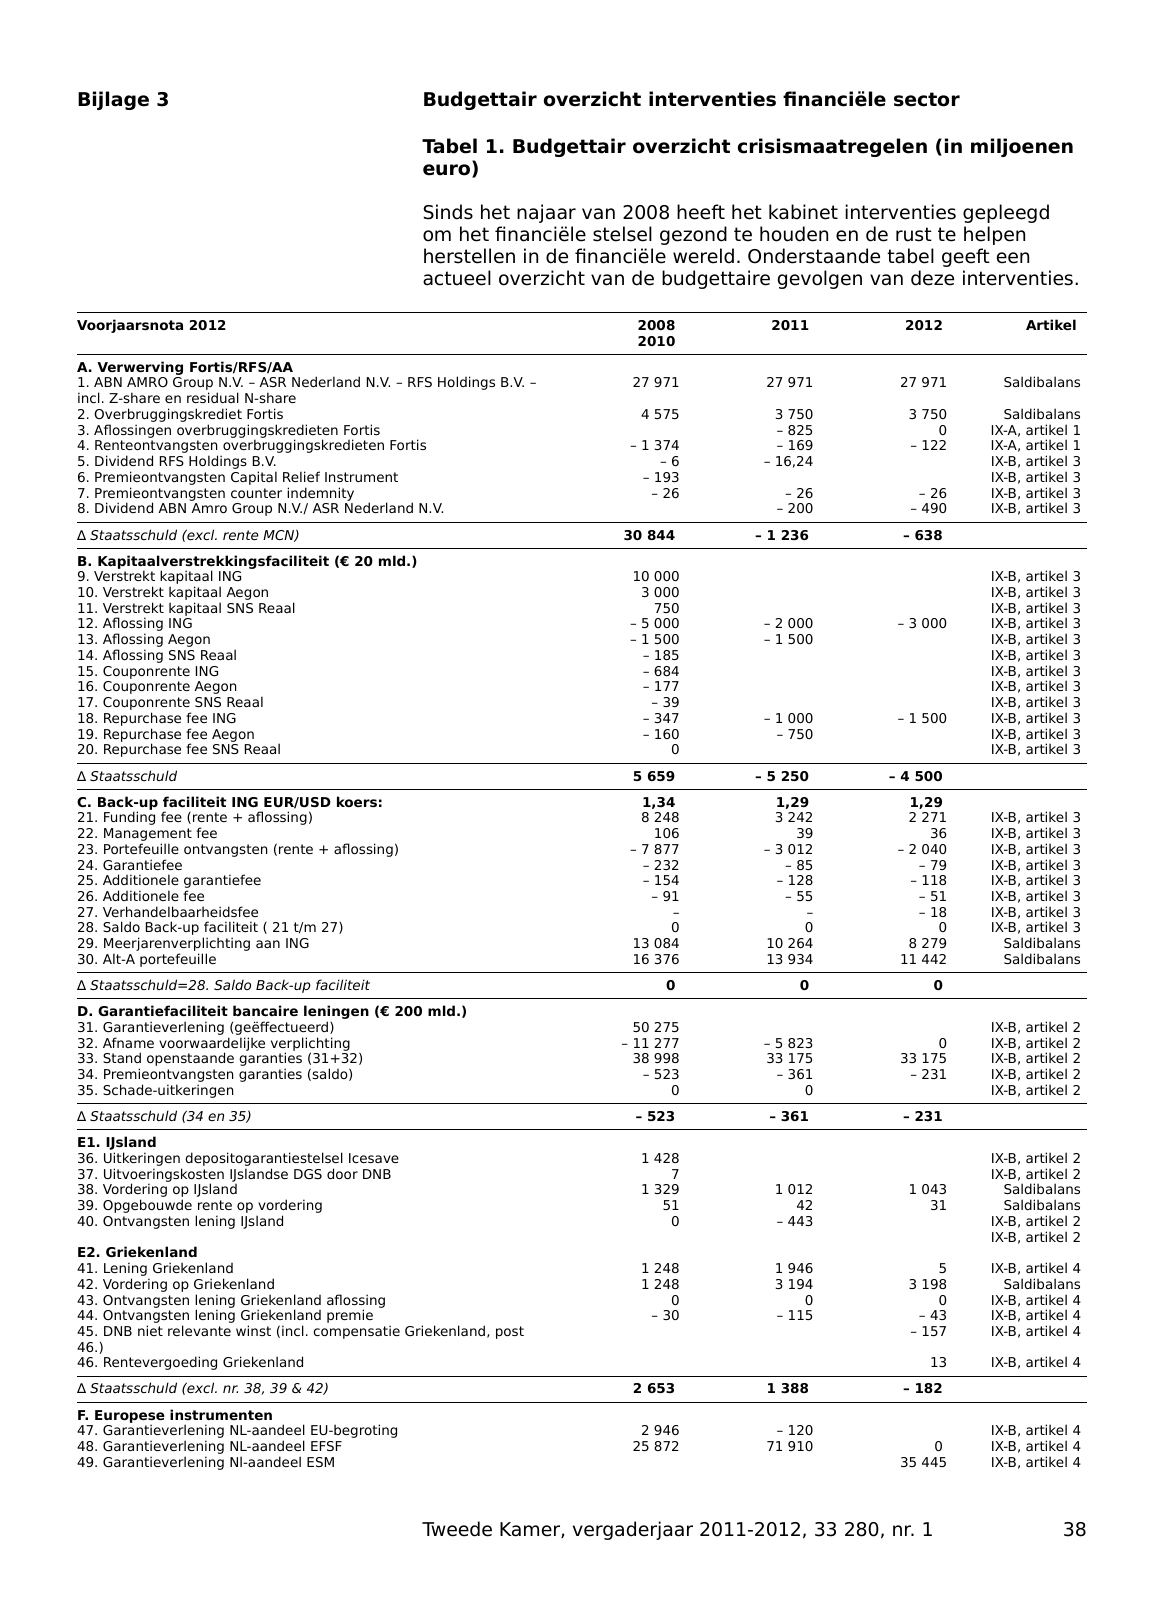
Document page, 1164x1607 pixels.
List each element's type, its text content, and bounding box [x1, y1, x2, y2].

table_cell IX-B, artikel 3 [953, 920, 1087, 936]
table_cell [685, 1130, 819, 1151]
table_cell [552, 999, 953, 1020]
table_cell 3 242 [685, 810, 819, 826]
table_cell IX-B, artikel 3 [953, 742, 1087, 763]
table_cell 10 264 [685, 936, 819, 952]
table_cell B. Kapitaalverstrekkingsfaciliteit (€ 20 mld.) [77, 549, 552, 569]
table_cell [819, 601, 953, 616]
table_cell [685, 742, 819, 763]
table_cell – 55 [685, 889, 819, 904]
table_cell 23. Portefeuille ontvangsten (rente + aflossing) [77, 842, 552, 857]
table_cell [953, 973, 1087, 998]
table_cell – 1 500 [819, 711, 953, 726]
table_cell 13 084 [552, 936, 685, 952]
table_cell 8 248 [552, 810, 685, 826]
table_cell IX-A, artikel 1 [953, 438, 1087, 454]
table_cell 1,29 [685, 790, 819, 810]
table_cell 6. Premieontvangsten Capital Relief Instrument [77, 470, 552, 485]
table_cell A. Verwerving Fortis/RFS/AA [77, 355, 552, 375]
table_cell 1 248 [552, 1261, 685, 1277]
table_cell F. Europese instrumenten [77, 1403, 552, 1423]
table_cell 1 012 [685, 1182, 819, 1198]
table_cell – 490 [819, 501, 953, 522]
table_cell – 5 823 [685, 1036, 819, 1051]
table_cell – 120 [685, 1423, 819, 1439]
table_cell 34. Premieontvangsten garanties (saldo) [77, 1067, 552, 1083]
table_cell Saldibalans [953, 407, 1087, 422]
table_cell IX-B, artikel 3 [953, 501, 1087, 522]
table_cell – 1 374 [552, 438, 685, 454]
table_cell – 3 012 [685, 842, 819, 857]
table_cell 0 [552, 742, 685, 763]
table_cell [819, 569, 953, 585]
table_cell 106 [552, 826, 685, 842]
table_cell – 185 [552, 648, 685, 663]
table_cell [685, 679, 819, 695]
table_cell IX-B, artikel 2 [953, 1067, 1087, 1083]
table_cell 42 [685, 1198, 819, 1214]
table_cell – 18 [819, 905, 953, 920]
table_cell IX-B, artikel 3 [953, 569, 1087, 585]
table_cell IX-B, artikel 3 [953, 485, 1087, 501]
table_cell [685, 585, 819, 601]
table_cell 13 [819, 1355, 953, 1376]
table_cell – 43 [819, 1308, 953, 1324]
table_cell 29. Meerjarenverplichting aan ING [77, 936, 552, 952]
table_cell 5. Dividend RFS Holdings B.V. [77, 454, 552, 470]
table_cell – 4 500 [819, 764, 953, 789]
table_cell IX-B, artikel 4 [953, 1308, 1087, 1324]
table_cell [552, 1324, 685, 1355]
table_cell 45. DNB niet relevante winst (incl. compensatie Griekenland, post 46.) [77, 1324, 552, 1355]
table_cell [685, 1324, 819, 1355]
table_cell – 39 [552, 695, 685, 711]
table_cell 0 [552, 1214, 685, 1229]
table_cell 2 946 [552, 1423, 685, 1439]
table_cell – 7 877 [552, 842, 685, 857]
table_cell [552, 1245, 685, 1261]
subtitle Bijlage 3 Budgettair overzicht interventies financiële sector [77, 89, 1087, 111]
table_cell – 361 [685, 1104, 819, 1129]
table_cell [819, 1151, 953, 1166]
table_cell – 11 277 [552, 1036, 685, 1051]
table_cell 0 [552, 920, 685, 936]
table_cell [819, 664, 953, 679]
table_cell [685, 1455, 819, 1470]
table_cell – 2 000 [685, 616, 819, 632]
table_cell – 231 [819, 1104, 953, 1129]
table_cell 0 [552, 1083, 685, 1103]
table_cell IX-B, artikel 3 [953, 826, 1087, 842]
table_cell – 26 [819, 485, 953, 501]
table_cell 39 [685, 826, 819, 842]
table_cell 1 388 [685, 1377, 819, 1402]
table_cell 1 248 [552, 1277, 685, 1292]
table_cell – 30 [552, 1308, 685, 1324]
table_cell – 361 [685, 1067, 819, 1083]
table_cell – 169 [685, 438, 819, 454]
table_cell 14. Aflossing SNS Reaal [77, 648, 552, 663]
table_cell 16. Couponrente Aegon [77, 679, 552, 695]
table_cell 38 998 [552, 1051, 685, 1067]
table_cell 12. Aflossing ING [77, 616, 552, 632]
table_cell – 154 [552, 873, 685, 889]
table_header Artikel [953, 313, 1087, 354]
table_cell 43. Ontvangsten lening Griekenland aflossing [77, 1292, 552, 1308]
table_cell 48. Garantieverlening NL-aandeel EFSF [77, 1439, 552, 1455]
table_cell IX-B, artikel 2 [953, 1151, 1087, 1166]
table_cell 30. Alt-A portefeuille [77, 952, 552, 972]
table_cell IX-B, artikel 2 [953, 1229, 1087, 1245]
table_cell IX-B, artikel 3 [953, 679, 1087, 695]
table_cell 1 329 [552, 1182, 685, 1198]
table_cell – 347 [552, 711, 685, 726]
table_cell C. Back-up faciliteit ING EUR/USD koers: [77, 790, 552, 810]
table_cell – 122 [819, 438, 953, 454]
table_cell [819, 1020, 953, 1036]
table_cell 27. Verhandelbaarheidsfee [77, 905, 552, 920]
table_cell [819, 679, 953, 695]
table_cell IX-B, artikel 3 [953, 711, 1087, 726]
table_cell [819, 454, 953, 470]
table_cell [685, 1020, 819, 1036]
table_header 2011 [685, 313, 819, 354]
table_cell [819, 742, 953, 763]
table_cell 27 971 [552, 375, 685, 407]
table_cell [685, 569, 819, 585]
table_cell [685, 695, 819, 711]
table_cell 17. Couponrente SNS Reaal [77, 695, 552, 711]
table_cell 7. Premieontvangsten counter indemnity [77, 485, 552, 501]
table_cell – 1 236 [685, 523, 819, 548]
table_cell [685, 664, 819, 679]
table_cell 3 000 [552, 585, 685, 601]
table_cell 47. Garantieverlening NL-aandeel EU-begroting [77, 1423, 552, 1439]
table_cell [685, 648, 819, 663]
table_cell 36. Uitkeringen depositogarantiestelsel Icesave [77, 1151, 552, 1166]
table_cell IX-B, artikel 3 [953, 454, 1087, 470]
table_cell 28. Saldo Back-up faciliteit ( 21 t/m 27) [77, 920, 552, 936]
table_cell 42. Vordering op Griekenland [77, 1277, 552, 1292]
table_cell 33. Stand openstaande garanties (31+32) [77, 1051, 552, 1067]
table_cell IX-B, artikel 3 [953, 726, 1087, 742]
table_cell – 638 [819, 523, 953, 548]
table_cell 0 [819, 973, 953, 998]
table_cell IX-B, artikel 3 [953, 842, 1087, 857]
table_cell 0 [685, 973, 819, 998]
table_cell 0 [685, 1292, 819, 1308]
table_cell IX-B, artikel 3 [953, 632, 1087, 648]
table_cell 27 971 [819, 375, 953, 407]
table_cell 71 910 [685, 1439, 819, 1455]
table_cell [552, 549, 685, 569]
table_cell IX-B, artikel 3 [953, 810, 1087, 826]
table_cell IX-B, artikel 3 [953, 601, 1087, 616]
table_cell IX-B, artikel 2 [953, 1020, 1087, 1036]
table_cell [953, 999, 1087, 1020]
table_cell E1. IJsland [77, 1130, 552, 1151]
table_cell – 157 [819, 1324, 953, 1355]
table_cell [685, 1403, 819, 1423]
table_cell 31. Garantieverlening (geëffectueerd) [77, 1020, 552, 1036]
table_cell [552, 1229, 685, 1245]
table_cell 40. Ontvangsten lening IJsland [77, 1214, 552, 1229]
table_cell 2 271 [819, 810, 953, 826]
subtitle Tabel 1. Budgettair overzicht crisismaatregelen (in miljoenen euro) [422, 136, 1087, 180]
table_cell IX-B, artikel 2 [953, 1036, 1087, 1051]
text Sinds het najaar van 2008 heeft het kabinet interventies gepleegd om het financiële stelsel gezond te houden en de rust te helpen herstellen in de financiële wereld. Onderstaande tabel geeft een actueel overzicht van de budgettaire gevolgen van deze interventies. [422, 202, 1087, 290]
table_cell 1,34 [552, 790, 685, 810]
table_cell – [552, 905, 685, 920]
table_cell [819, 1229, 953, 1245]
table_cell – 6 [552, 454, 685, 470]
table_cell [552, 1355, 685, 1376]
table_cell [685, 1151, 819, 1166]
table_cell [953, 1403, 1087, 1423]
table_cell 51 [552, 1198, 685, 1214]
table_cell 25 872 [552, 1439, 685, 1455]
table_cell 21. Funding fee (rente + aflossing) [77, 810, 552, 826]
table_cell 8 279 [819, 936, 953, 952]
table_cell [552, 1130, 685, 1151]
table_cell [953, 1104, 1087, 1129]
table_cell 0 [819, 423, 953, 438]
table_cell IX-B, artikel 3 [953, 585, 1087, 601]
table_cell [685, 1166, 819, 1182]
table_cell 24. Garantiefee [77, 858, 552, 873]
table_cell – 443 [685, 1214, 819, 1229]
table_cell [953, 764, 1087, 789]
table_cell – 523 [552, 1104, 685, 1129]
table_cell [685, 355, 819, 375]
table_cell 750 [552, 601, 685, 616]
table_cell 0 [552, 973, 685, 998]
table_cell IX-B, artikel 3 [953, 858, 1087, 873]
table_cell [685, 601, 819, 616]
table_cell 2. Overbruggingskrediet Fortis [77, 407, 552, 422]
table_cell IX-B, artikel 3 [953, 695, 1087, 711]
table_cell 50 275 [552, 1020, 685, 1036]
table_cell 49. Garantieverlening Nl-aandeel ESM [77, 1455, 552, 1470]
table_cell IX-B, artikel 2 [953, 1214, 1087, 1229]
table_cell Saldibalans [953, 952, 1087, 972]
table_cell [819, 1214, 953, 1229]
table_cell ∆ Staatsschuld (excl. rente MCN) [77, 523, 552, 548]
table_cell 3. Aflossingen overbruggingskredieten Fortis [77, 423, 552, 438]
table_cell IX-B, artikel 3 [953, 648, 1087, 663]
table_cell 35 445 [819, 1455, 953, 1470]
table_cell – 26 [685, 485, 819, 501]
table_cell 1. ABN AMRO Group N.V. – ASR Nederland N.V. – RFS Holdings B.V. – incl. Z-share en residual N-share [77, 375, 552, 407]
table_cell 1 043 [819, 1182, 953, 1198]
table_cell – 1 500 [685, 632, 819, 648]
table_cell 3 750 [819, 407, 953, 422]
table_cell 44. Ontvangsten lening Griekenland premie [77, 1308, 552, 1324]
table_cell [819, 1083, 953, 1103]
table_cell ∆ Staatsschuld (excl. nr. 38, 39 & 42) [77, 1377, 552, 1402]
table_cell 8. Dividend ABN Amro Group N.V./ ASR Nederland N.V. [77, 501, 552, 522]
table_cell IX-B, artikel 4 [953, 1324, 1087, 1355]
table_cell – 16,24 [685, 454, 819, 470]
table_cell IX-B, artikel 4 [953, 1455, 1087, 1470]
table_cell [685, 1245, 819, 1261]
table_cell 3 194 [685, 1277, 819, 1292]
table_cell [552, 501, 685, 522]
table_cell 1 428 [552, 1151, 685, 1166]
table_cell 4. Renteontvangsten overbruggingskredieten Fortis [77, 438, 552, 454]
table_cell IX-B, artikel 3 [953, 470, 1087, 485]
table_cell IX-A, artikel 1 [953, 423, 1087, 438]
table_cell – 825 [685, 423, 819, 438]
table_cell [953, 355, 1087, 375]
table_cell 25. Additionele garantiefee [77, 873, 552, 889]
table_cell [953, 523, 1087, 548]
table_cell [77, 1229, 552, 1245]
table_cell – 3 000 [819, 616, 953, 632]
table_cell 37. Uitvoeringskosten IJslandse DGS door DNB [77, 1166, 552, 1182]
table_cell Saldibalans [953, 375, 1087, 407]
table_cell 10. Verstrekt kapitaal Aegon [77, 585, 552, 601]
table_cell 13. Aflossing Aegon [77, 632, 552, 648]
table_cell [819, 1245, 953, 1261]
table_cell [819, 648, 953, 663]
table_cell [819, 585, 953, 601]
table_cell [953, 790, 1087, 810]
table_cell 39. Opgebouwde rente op vordering [77, 1198, 552, 1214]
table_cell – 85 [685, 858, 819, 873]
table_cell – 160 [552, 726, 685, 742]
table_cell 30 844 [552, 523, 685, 548]
table_cell – 193 [552, 470, 685, 485]
table_cell IX-B, artikel 2 [953, 1166, 1087, 1182]
table_cell [552, 1455, 685, 1470]
table_cell 1,29 [819, 790, 953, 810]
table_cell 9. Verstrekt kapitaal ING [77, 569, 552, 585]
table_cell [819, 726, 953, 742]
table_cell – 5 250 [685, 764, 819, 789]
table_cell [953, 1377, 1087, 1402]
table_cell – 750 [685, 726, 819, 742]
table_cell [685, 470, 819, 485]
table_cell IX-B, artikel 2 [953, 1083, 1087, 1103]
table_header 2012 [819, 313, 953, 354]
table_cell 20. Repurchase fee SNS Reaal [77, 742, 552, 763]
table_cell 26. Additionele fee [77, 889, 552, 904]
table_cell IX-B, artikel 3 [953, 873, 1087, 889]
table_cell [819, 632, 953, 648]
table_cell 33 175 [819, 1051, 953, 1067]
table_cell Saldibalans [953, 1198, 1087, 1214]
table_cell 19. Repurchase fee Aegon [77, 726, 552, 742]
table_cell ∆ Staatsschuld (34 en 35) [77, 1104, 552, 1129]
table_cell 38. Vordering op IJsland [77, 1182, 552, 1198]
table_cell 0 [819, 1036, 953, 1051]
table_cell [953, 549, 1087, 569]
table_cell – 2 040 [819, 842, 953, 857]
table_cell Saldibalans [953, 1182, 1087, 1198]
table_cell IX-B, artikel 4 [953, 1423, 1087, 1439]
table_cell [819, 1166, 953, 1182]
table_cell 10 000 [552, 569, 685, 585]
table_cell Saldibalans [953, 936, 1087, 952]
table_cell 3 198 [819, 1277, 953, 1292]
table_cell – 5 000 [552, 616, 685, 632]
table_cell – 1 500 [552, 632, 685, 648]
table_cell [819, 1403, 953, 1423]
table_cell 15. Couponrente ING [77, 664, 552, 679]
table_cell – 51 [819, 889, 953, 904]
table_cell D. Garantiefaciliteit bancaire leningen (€ 200 mld.) [77, 999, 552, 1020]
table_cell 5 [819, 1261, 953, 1277]
table_cell – 182 [819, 1377, 953, 1402]
table_cell 46. Rentevergoeding Griekenland [77, 1355, 552, 1376]
table_cell – 684 [552, 664, 685, 679]
table_cell – 232 [552, 858, 685, 873]
table_cell 0 [819, 920, 953, 936]
table_cell [685, 1355, 819, 1376]
table_cell IX-B, artikel 3 [953, 664, 1087, 679]
table_cell 0 [819, 1439, 953, 1455]
table_cell – 79 [819, 858, 953, 873]
table_cell 1 946 [685, 1261, 819, 1277]
table_cell 31 [819, 1198, 953, 1214]
table_cell [953, 1245, 1087, 1261]
table_cell 11. Verstrekt kapitaal SNS Reaal [77, 601, 552, 616]
table_cell 0 [819, 1292, 953, 1308]
table_cell [953, 1130, 1087, 1151]
table_cell ∆ Staatsschuld=28. Saldo Back-up faciliteit [77, 973, 552, 998]
table_cell [552, 355, 685, 375]
table_cell IX-B, artikel 3 [953, 905, 1087, 920]
table_cell [685, 1229, 819, 1245]
table_cell [552, 1403, 685, 1423]
table_cell IX-B, artikel 3 [953, 889, 1087, 904]
table_cell 27 971 [685, 375, 819, 407]
table_cell – 118 [819, 873, 953, 889]
table_cell IX-B, artikel 4 [953, 1355, 1087, 1376]
table_cell [819, 470, 953, 485]
table_cell – [685, 905, 819, 920]
table_cell – 91 [552, 889, 685, 904]
table_header Voorjaarsnota 2012 [77, 313, 552, 354]
table_cell IX-B, artikel 4 [953, 1292, 1087, 1308]
table_cell – 523 [552, 1067, 685, 1083]
table_cell 22. Management fee [77, 826, 552, 842]
table_cell [552, 423, 685, 438]
table_cell [819, 695, 953, 711]
table_cell – 200 [685, 501, 819, 522]
table_cell 13 934 [685, 952, 819, 972]
table_cell 2 653 [552, 1377, 685, 1402]
table_cell – 231 [819, 1067, 953, 1083]
table_cell 7 [552, 1166, 685, 1182]
table_cell IX-B, artikel 4 [953, 1439, 1087, 1455]
table_cell 32. Afname voorwaardelijke verplichting [77, 1036, 552, 1051]
table_cell IX-B, artikel 4 [953, 1261, 1087, 1277]
table_cell 18. Repurchase fee ING [77, 711, 552, 726]
table_cell 5 659 [552, 764, 685, 789]
table_cell 36 [819, 826, 953, 842]
table_cell [685, 549, 953, 569]
table_cell 0 [552, 1292, 685, 1308]
table_cell 0 [685, 1083, 819, 1103]
table_cell IX-B, artikel 3 [953, 616, 1087, 632]
table_cell – 115 [685, 1308, 819, 1324]
table_cell E2. Griekenland [77, 1245, 552, 1261]
table_cell [819, 1130, 953, 1151]
table_cell 33 175 [685, 1051, 819, 1067]
table_cell – 1 000 [685, 711, 819, 726]
table_cell 16 376 [552, 952, 685, 972]
table_header 2008 2010 [552, 313, 685, 354]
table_cell – 128 [685, 873, 819, 889]
table_cell 3 750 [685, 407, 819, 422]
table_cell 0 [685, 920, 819, 936]
table_cell – 26 [552, 485, 685, 501]
table_cell IX-B, artikel 2 [953, 1051, 1087, 1067]
table_cell [819, 355, 953, 375]
table_cell – 177 [552, 679, 685, 695]
table_cell Saldibalans [953, 1277, 1087, 1292]
table_cell ∆ Staatsschuld [77, 764, 552, 789]
table_cell 41. Lening Griekenland [77, 1261, 552, 1277]
table_cell 11 442 [819, 952, 953, 972]
table_cell [819, 1423, 953, 1439]
table_cell 4 575 [552, 407, 685, 422]
table_cell 35. Schade-uitkeringen [77, 1083, 552, 1103]
